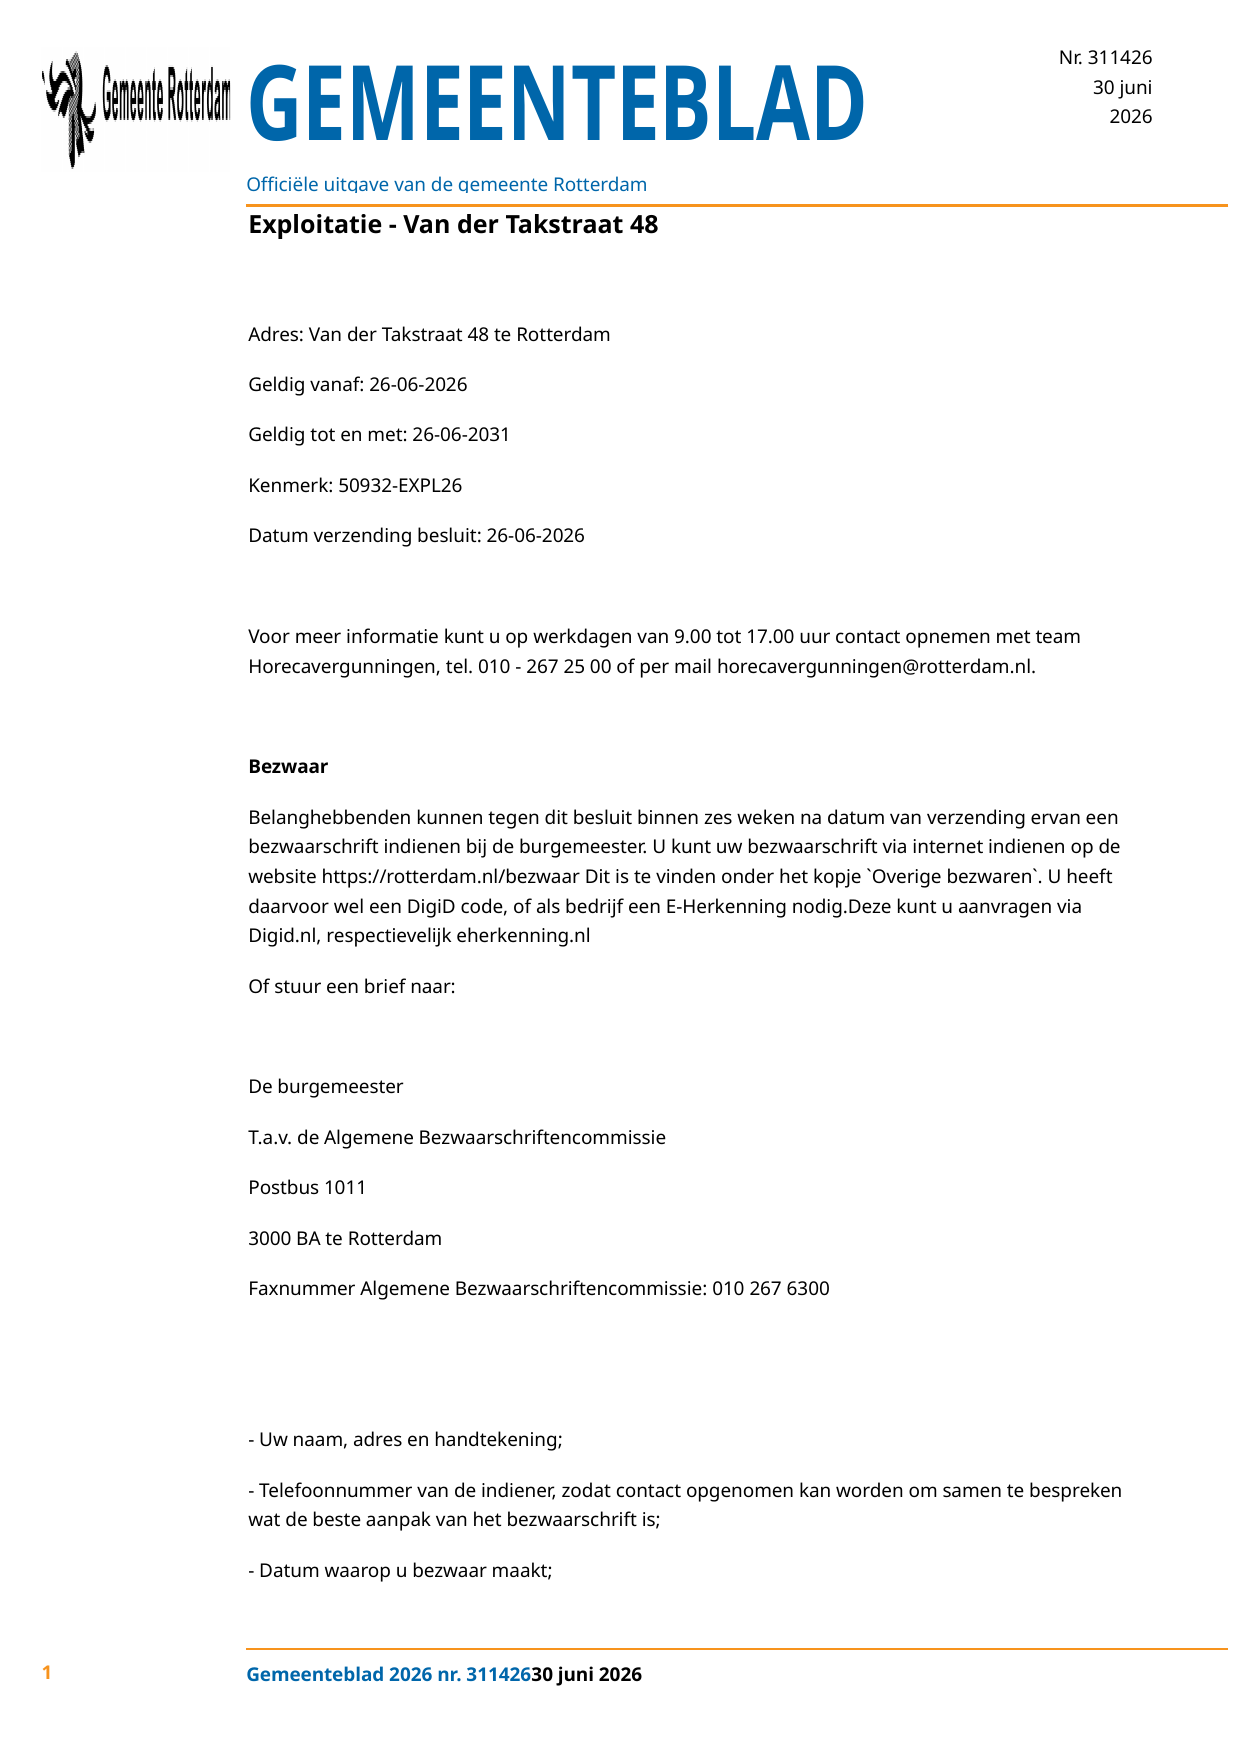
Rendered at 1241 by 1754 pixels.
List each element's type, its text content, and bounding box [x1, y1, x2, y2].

picture [41, 47, 231, 172]
text Kenmerk: 50932-EXPL26 [248, 472, 1152, 498]
text Datum verzending besluit: 26-06-2026 [248, 522, 1152, 548]
text T.a.v. de Algemene Bezwaarschriftencommissie [248, 1124, 1152, 1150]
text Belanghebbenden kunnen tegen dit besluit binnen zes weken na datum van verzending ervan een bezwaarschrift indienen bij de burgemeester. U kunt uw bezwaarschrift via internet indienen op de website https://rotterdam.nl/bezwaar Dit is te vinden onder het kopje `Overige bezwaren`. U heeft daarvoor wel een DigiD code, of als bedrijf een E-Herkenning nodig.Deze kunt u aanvragen via Digid.nl, respectievelijk eherkenning.nl [248, 804, 1152, 948]
text Of stuur een brief naar: [248, 973, 1152, 998]
text - Datum waarop u bezwaar maakt; [248, 1557, 1152, 1583]
text - Uw naam, adres en handtekening; [248, 1427, 1152, 1452]
text Voor meer informatie kunt u op werkdagen van 9.00 tot 17.00 uur contact opnemen met team Horecavergunningen, tel. 010 - 267 25 00 of per mail horecavergunningen@rotterdam.nl. [248, 623, 1152, 678]
text Exploitatie - Van der Takstraat 48 [248, 207, 1152, 241]
text 3000 BA te Rotterdam [248, 1225, 1152, 1251]
text Postbus 1011 [248, 1174, 1152, 1200]
text De burgemeester [248, 1074, 1152, 1099]
text - Telefoonnummer van de indiener, zodat contact opgenomen kan worden om samen te bespreken wat de beste aanpak van het bezwaarschrift is; [248, 1477, 1152, 1532]
text Adres: Van der Takstraat 48 te Rotterdam [248, 321, 1152, 346]
text Faxnummer Algemene Bezwaarschriftencommissie: 010 267 6300 [248, 1275, 1152, 1301]
text Geldig tot en met: 26-06-2031 [248, 422, 1152, 447]
text Geldig vanaf: 26-06-2026 [248, 371, 1152, 397]
text Bezwaar [248, 754, 1152, 779]
